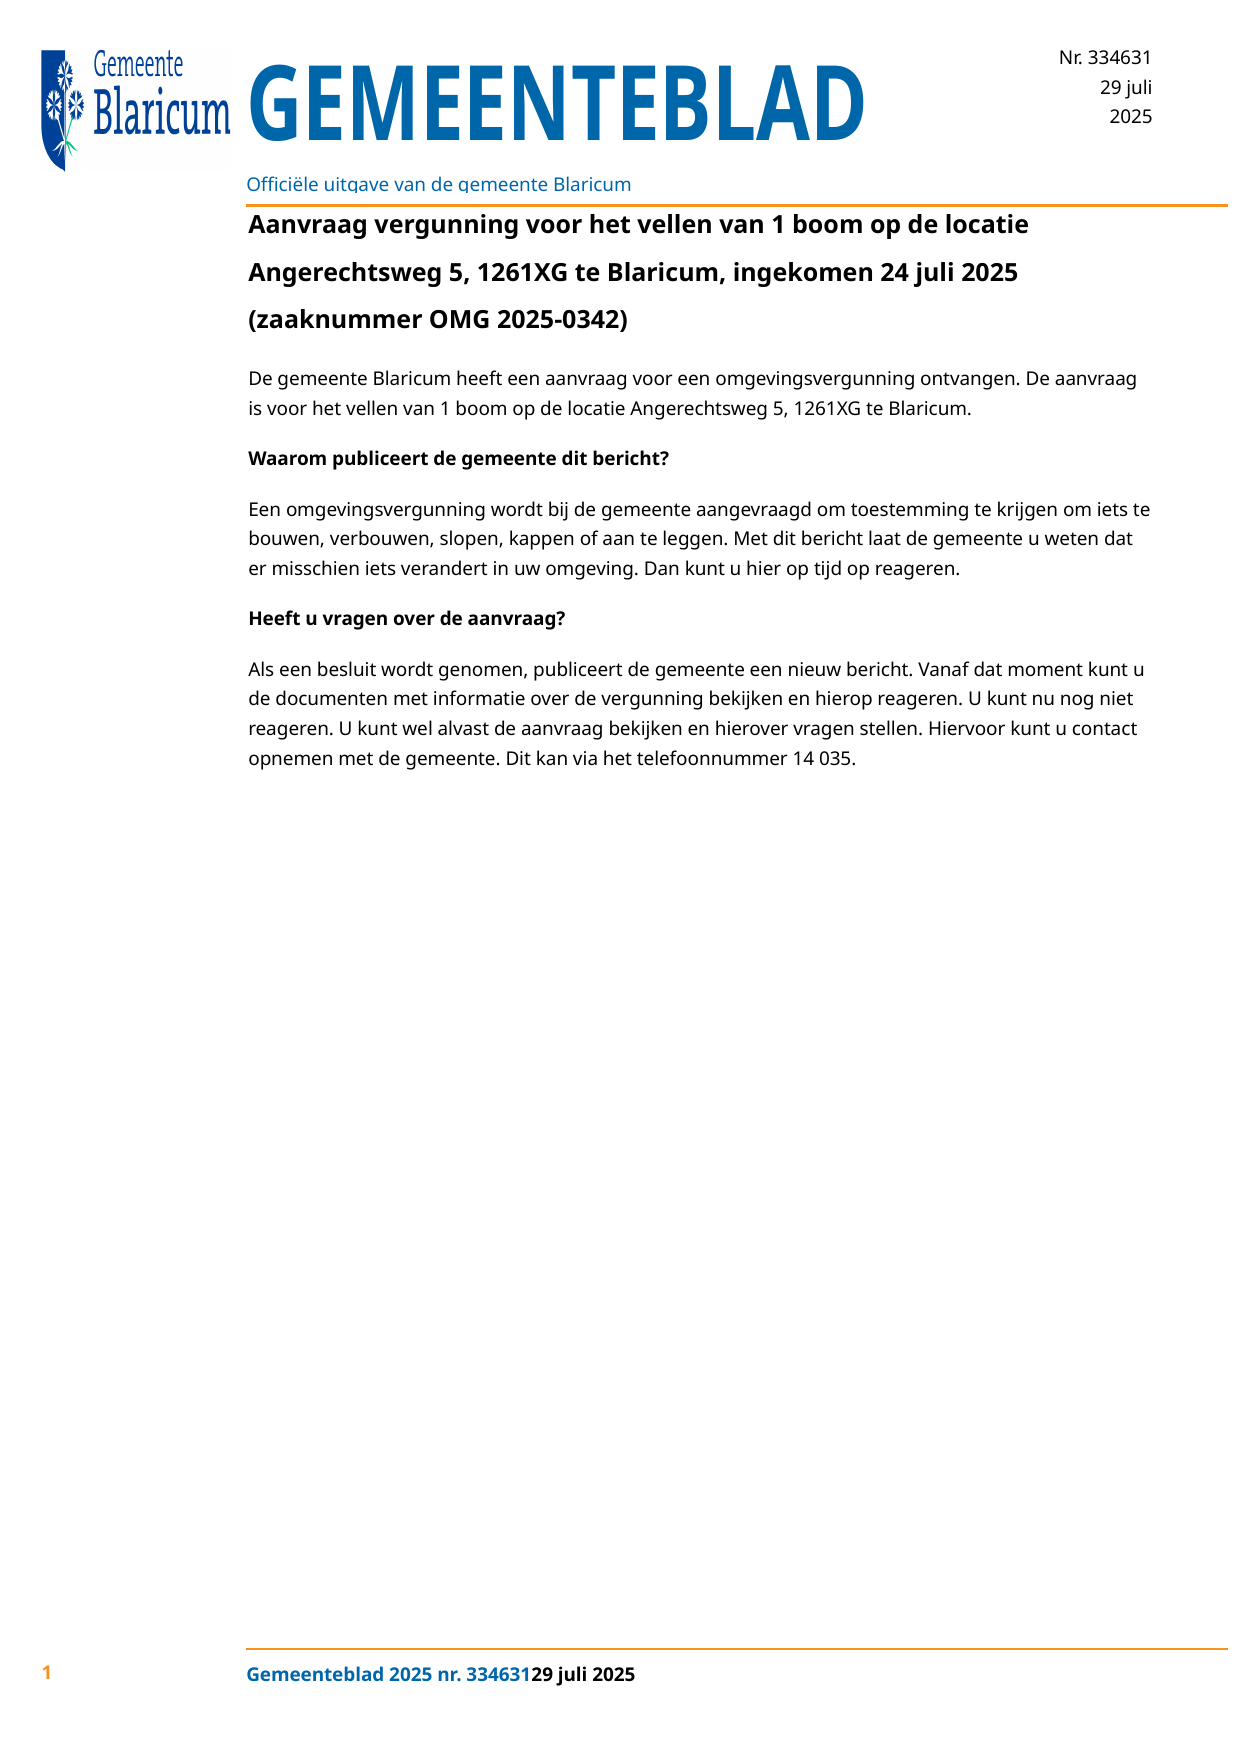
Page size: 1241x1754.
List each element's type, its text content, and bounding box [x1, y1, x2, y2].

text Aanvraag vergunning voor het vellen van 1 boom op de locatie Angerechtsweg 5, 1261XG te Blaricum, ingekomen 24 juli 2025 (zaaknummer OMG 2025-0342) [248, 207, 1152, 336]
text Een omgevingsvergunning wordt bij de gemeente aangevraagd om toestemming te krijgen om iets te bouwen, verbouwen, slopen, kappen of aan te leggen. Met dit bericht laat de gemeente u weten dat er misschien iets verandert in uw omgeving. Dan kunt u hier op tijd op reageren. [248, 496, 1152, 581]
text Heeft u vragen over de aanvraag? [248, 606, 1152, 631]
picture [41, 47, 231, 172]
text Waarom publiceert de gemeente dit bericht? [248, 446, 1152, 471]
text Als een besluit wordt genomen, publiceert de gemeente een nieuw bericht. Vanaf dat moment kunt u de documenten met informatie over de vergunning bekijken en hierop reageren. U kunt nu nog niet reageren. U kunt wel alvast de aanvraag bekijken en hierover vragen stellen. Hiervoor kunt u contact opnemen met de gemeente. Dit kan via het telefoonnummer 14 035. [248, 656, 1152, 770]
text De gemeente Blaricum heeft een aanvraag voor een omgevingsvergunning ontvangen. De aanvraag is voor het vellen van 1 boom op de locatie Angerechtsweg 5, 1261XG te Blaricum. [248, 366, 1152, 421]
